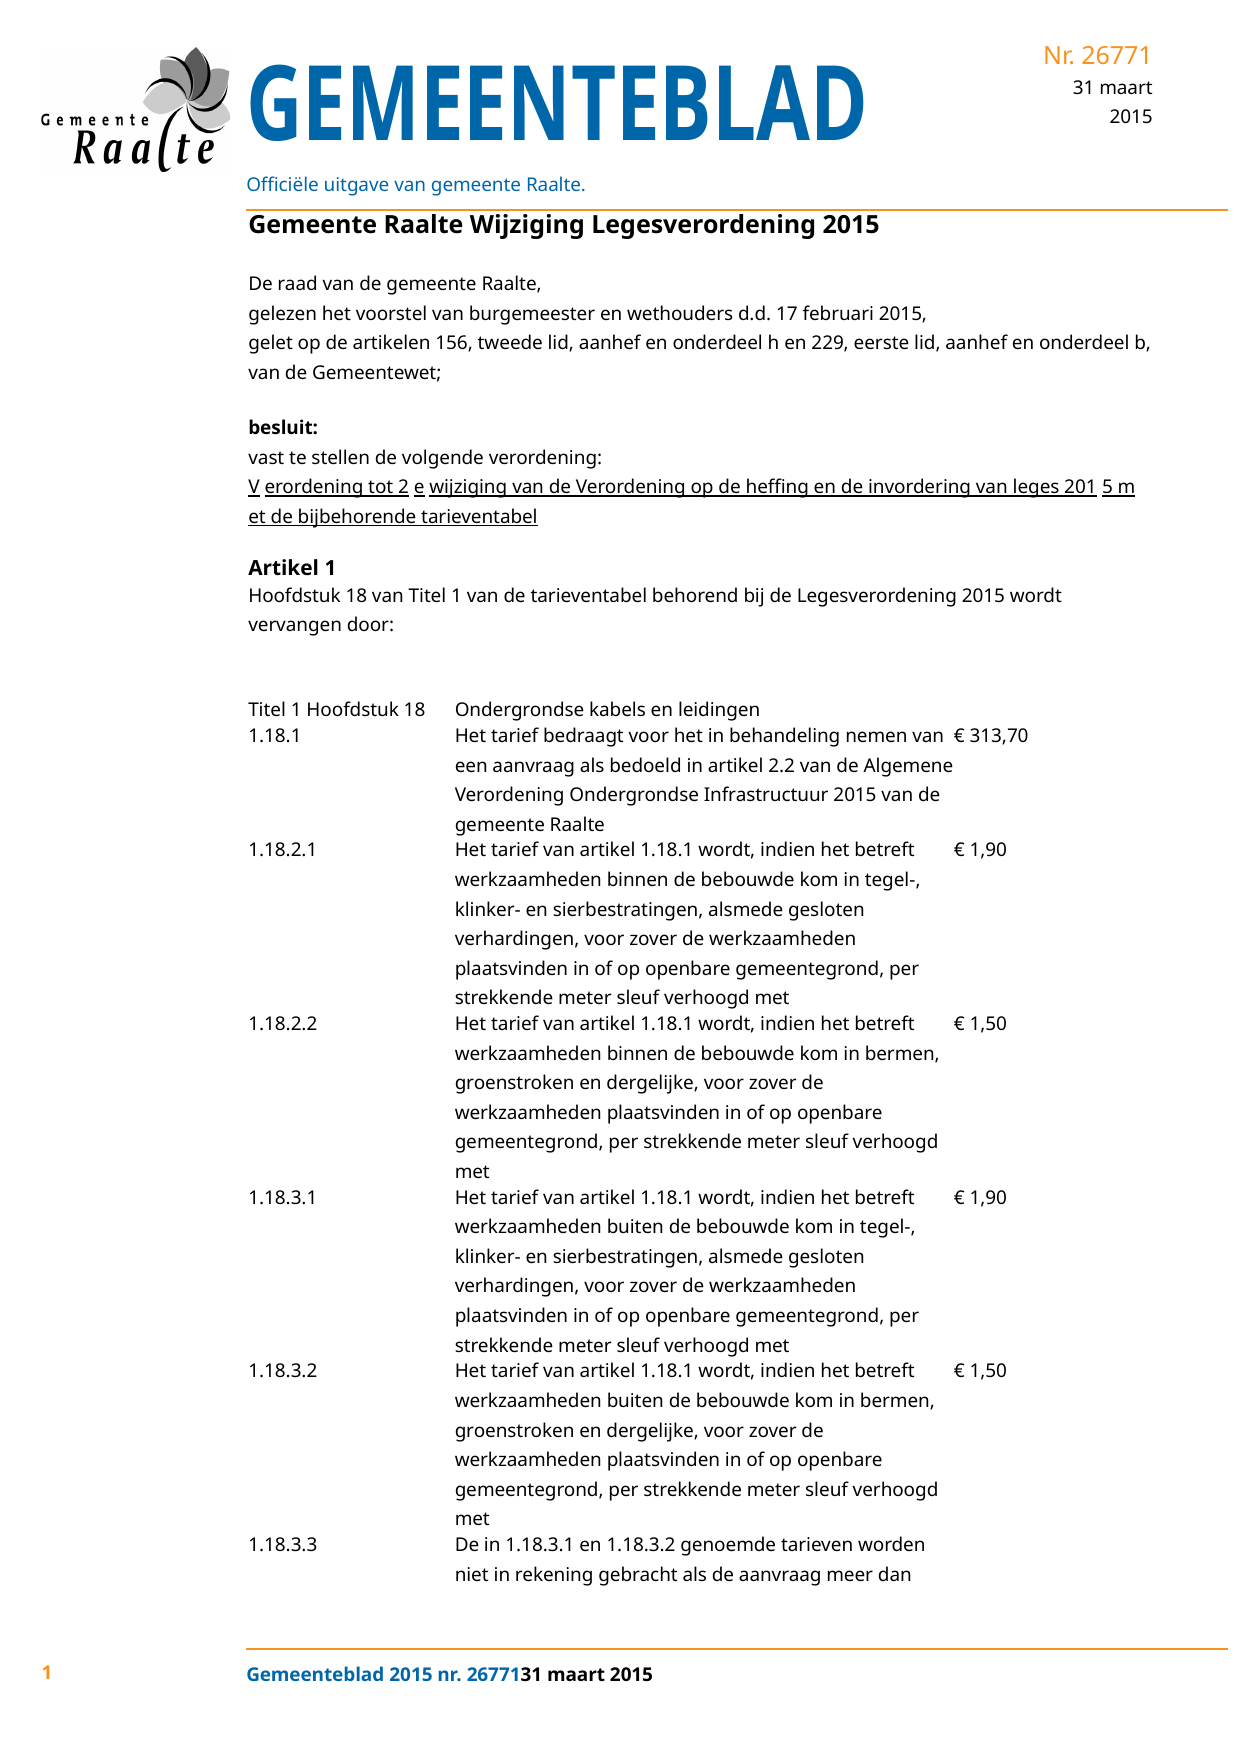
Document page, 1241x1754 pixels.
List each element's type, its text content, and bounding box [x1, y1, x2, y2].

table_cell 1.18.1 [248, 722, 454, 837]
table_cell € 1,50 [954, 1358, 1152, 1531]
table_cell 1.18.3.1 [248, 1184, 454, 1358]
table_cell € 1,90 [954, 837, 1152, 1010]
text Artikel 1 [248, 553, 1152, 582]
table_header [954, 696, 1152, 722]
table_cell 1.18.2.2 [248, 1010, 454, 1184]
text De raad van de gemeente Raalte, [248, 270, 1152, 296]
table_cell 1.18.3.2 [248, 1358, 454, 1531]
table_cell 1.18.3.3 [248, 1531, 454, 1587]
table_header Titel 1 Hoofdstuk 18 [248, 696, 454, 722]
table_cell Het tarief van artikel 1.18.1 wordt, indien het betreft werkzaamheden buiten de bebouwde kom in bermen, groenstroken en dergelijke, voor zover de werkzaamheden plaatsvinden in of op openbare gemeentegrond, per strekkende meter sleuf verhoogd met [455, 1358, 954, 1531]
table_cell Het tarief van artikel 1.18.1 wordt, indien het betreft werkzaamheden binnen de bebouwde kom in tegel-, klinker- en sierbestratingen, alsmede gesloten verhardingen, voor zover de werkzaamheden plaatsvinden in of op openbare gemeentegrond, per strekkende meter sleuf verhoogd met [455, 837, 954, 1010]
table_cell Het tarief van artikel 1.18.1 wordt, indien het betreft werkzaamheden binnen de bebouwde kom in bermen, groenstroken en dergelijke, voor zover de werkzaamheden plaatsvinden in of op openbare gemeentegrond, per strekkende meter sleuf verhoogd met [455, 1010, 954, 1184]
table_cell 1.18.2.1 [248, 837, 454, 1010]
text gelezen het voorstel van burgemeester en wethouders d.d. 17 februari 2015, [248, 300, 1152, 326]
text Hoofdstuk 18 van Titel 1 van de tarieventabel behorend bij de Legesverordening 2015 wordt vervangen door: [248, 582, 1152, 637]
table_cell € 313,70 [954, 722, 1152, 837]
text V erordening tot 2 e wijziging van de Verordening op de heffing en de invordering van leges 201 5 m et de bijbehorende tarieventabel [248, 473, 1152, 529]
text gelet op de artikelen 156, tweede lid, aanhef en onderdeel h en 229, eerste lid, aanhef en onderdeel b, van de Gemeentewet; [248, 329, 1152, 385]
table_header Ondergrondse kabels en leidingen [455, 696, 954, 722]
text besluit: [248, 414, 1152, 440]
text Gemeente Raalte Wijziging Legesverordening 2015 [248, 211, 1152, 241]
table_cell De in 1.18.3.1 en 1.18.3.2 genoemde tarieven worden niet in rekening gebracht als de aanvraag meer dan [455, 1531, 954, 1587]
table_cell Het tarief van artikel 1.18.1 wordt, indien het betreft werkzaamheden buiten de bebouwde kom in tegel-, klinker- en sierbestratingen, alsmede gesloten verhardingen, voor zover de werkzaamheden plaatsvinden in of op openbare gemeentegrond, per strekkende meter sleuf verhoogd met [455, 1184, 954, 1358]
picture [41, 47, 231, 172]
table_cell € 1,90 [954, 1184, 1152, 1358]
table_cell € 1,50 [954, 1010, 1152, 1184]
table_cell Het tarief bedraagt voor het in behandeling nemen van een aanvraag als bedoeld in artikel 2.2 van de Algemene Verordening Ondergrondse Infrastructuur 2015 van de gemeente Raalte [455, 722, 954, 837]
table_cell [954, 1531, 1152, 1587]
text vast te stellen de volgende verordening: [248, 444, 1152, 470]
